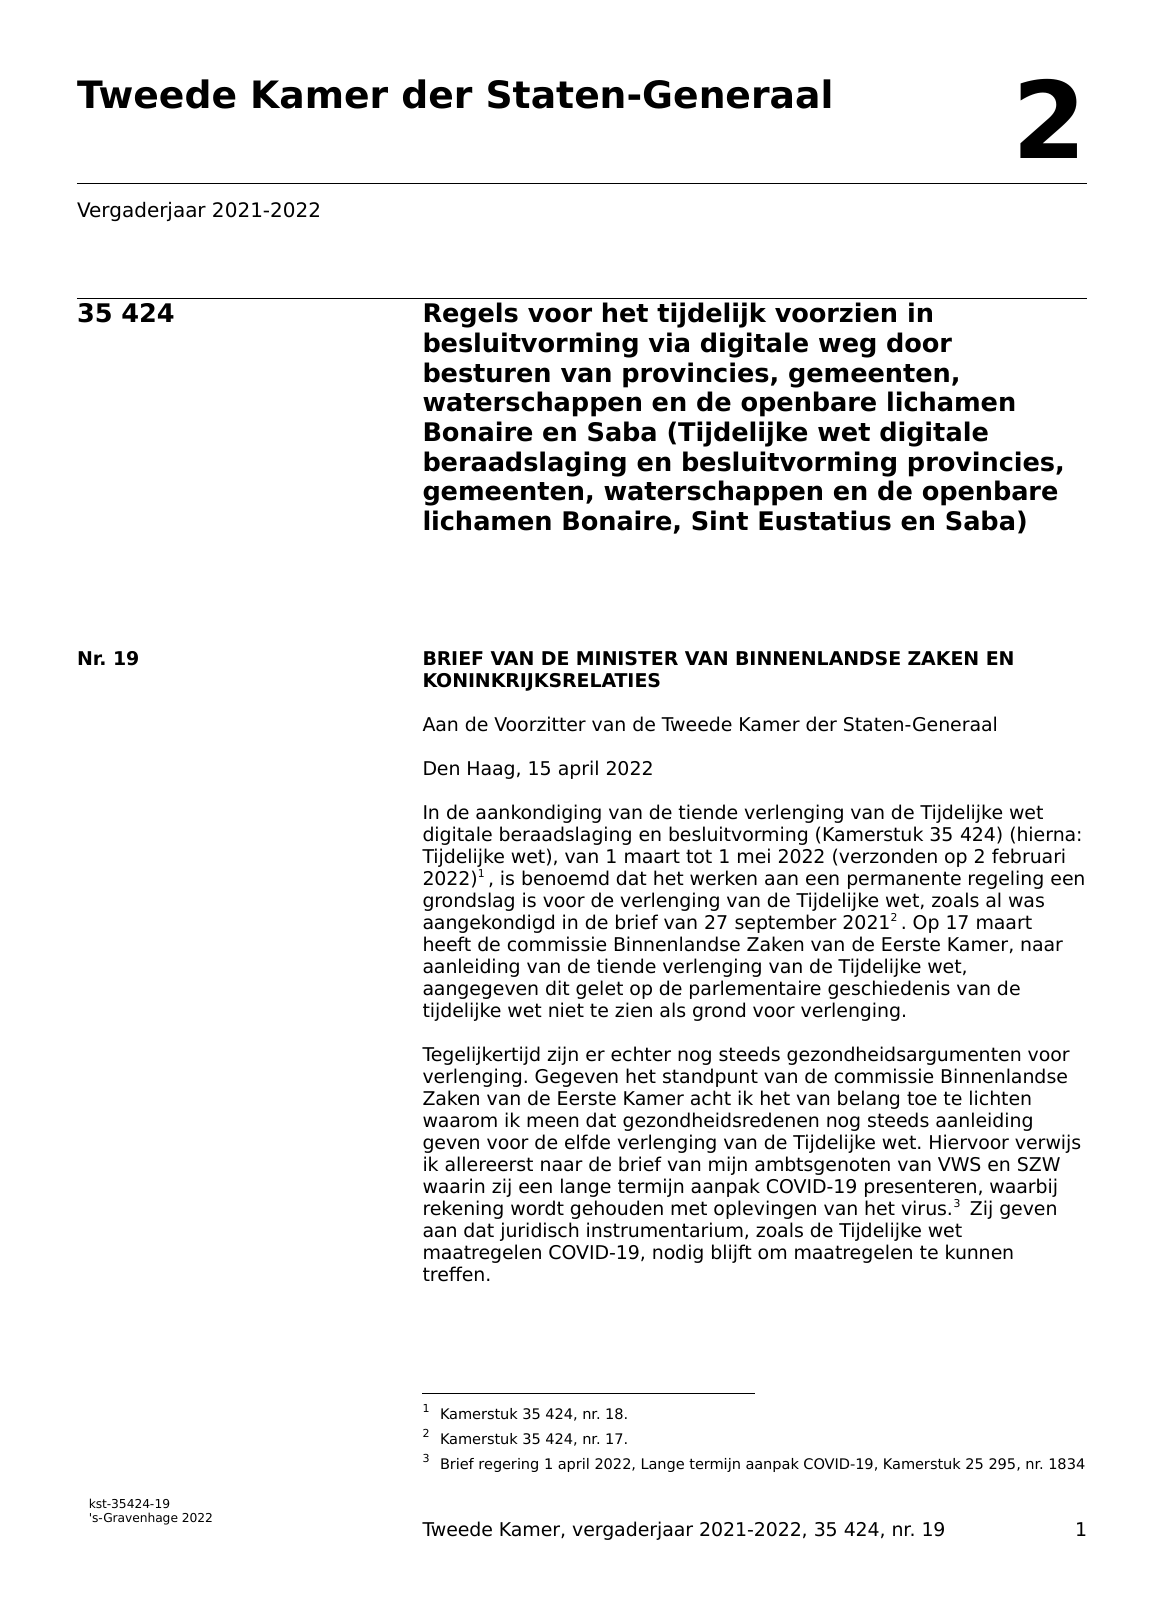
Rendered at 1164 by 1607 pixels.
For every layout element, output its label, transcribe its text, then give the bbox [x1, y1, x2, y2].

text Tegelijkertijd zijn er echter nog steeds gezondheidsargumenten voor verlenging. Gegeven het standpunt van de commissie Binnenlandse Zaken van de Eerste Kamer acht ik het van belang toe te lichten waarom ik meen dat gezondheidsredenen nog steeds aanleiding geven voor de elfde verlenging van de Tijdelijke wet. Hiervoor verwijs ik allereerst naar de brief van mijn ambtsgenoten van VWS en SZW waarin zij een lange termijn aanpak COVID-19 presenteren, waarbij rekening wordt gehouden met oplevingen van het virus. Zij geven aan dat juridisch instrumentarium, zoals de Tijdelijke wet maatregelen COVID-19, nodig blijft om maatregelen te kunnen treffen. [422, 1044, 1087, 1286]
subtitle 35 424 Regels voor het tijdelijk voorzien in besluitvorming via digitale weg door besturen van provincies, gemeenten, waterschappen en de openbare lichamen Bonaire en Saba (Tijdelijke wet digitale beraadslaging en besluitvorming provincies, gemeenten, waterschappen en de openbare lichamen Bonaire, Sint Eustatius en Saba) [77, 299, 1087, 536]
text kst-35424-19 [88, 1497, 323, 1511]
table_header Tweede Kamer der Staten-Generaal [77, 59, 886, 183]
subtitle Nr. 19 BRIEF VAN DE MINISTER VAN BINNENLANDSE ZAKEN EN KONINKRIJKSRELATIES [77, 647, 1087, 691]
table_header 2 [886, 59, 1087, 183]
text Kamerstuk 35 424, nr. 17. [422, 1427, 1087, 1449]
table_cell Vergaderjaar 2021-2022 [77, 184, 1087, 298]
text 's-Gravenhage 2022 [88, 1511, 323, 1525]
text Brief regering 1 april 2022, Lange termijn aanpak COVID-19, Kamerstuk 25 295, nr. 1834 [422, 1452, 1087, 1474]
text Den Haag, 15 april 2022 [422, 758, 1087, 780]
text Kamerstuk 35 424, nr. 18. [422, 1402, 1087, 1424]
text In de aankondiging van de tiende verlenging van de Tijdelijke wet digitale beraadslaging en besluitvorming (Kamerstuk 35 424) (hierna: Tijdelijke wet), van 1 maart tot 1 mei 2022 (verzonden op 2 februari 2022), is benoemd dat het werken aan een permanente regeling een grondslag is voor de verlenging van de Tijdelijke wet, zoals al was aangekondigd in de brief van 27 september 2021. Op 17 maart heeft de commissie Binnenlandse Zaken van de Eerste Kamer, naar aanleiding van de tiende verlenging van de Tijdelijke wet, aangegeven dit gelet op de parlementaire geschiedenis van de tijdelijke wet niet te zien als grond voor verlenging. [422, 802, 1087, 1022]
text Aan de Voorzitter van de Tweede Kamer der Staten-Generaal [422, 714, 1087, 736]
